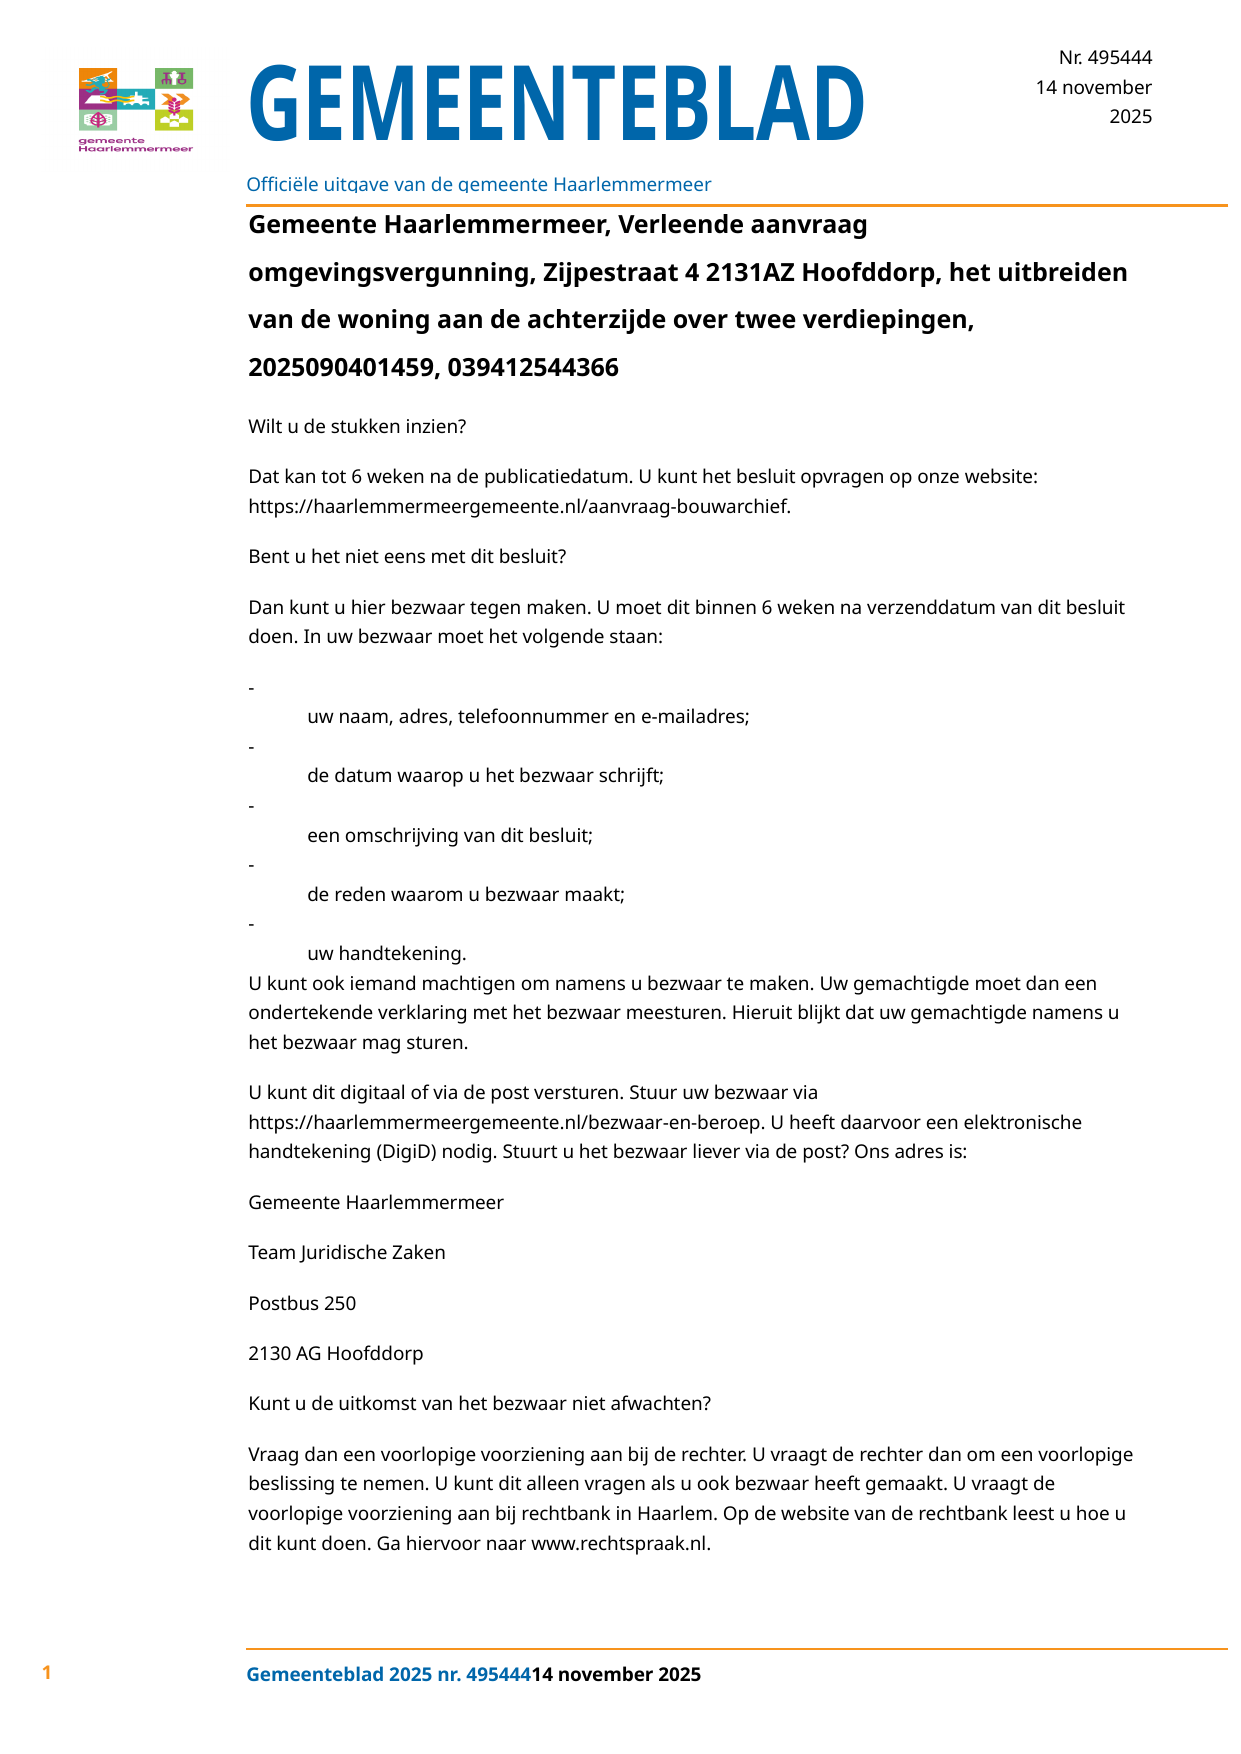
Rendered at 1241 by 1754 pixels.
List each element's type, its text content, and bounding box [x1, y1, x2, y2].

text Kunt u de uitkomst van het bezwaar niet afwachten? [248, 1391, 1152, 1416]
text Postbus 250 [248, 1290, 1152, 1316]
text Gemeente Haarlemmermeer, Verleende aanvraag omgevingsvergunning, Zijpestraat 4 2131AZ Hoofddorp, het uitbreiden van de woning aan de achterzijde over twee verdiepingen, 2025090401459, 039412544366 [248, 207, 1152, 384]
text U kunt ook iemand machtigen om namens u bezwaar te maken. Uw gemachtigde moet dan een ondertekende verklaring met het bezwaar meesturen. Hieruit blijkt dat uw gemachtigde namens u het bezwaar mag sturen. [248, 970, 1152, 1055]
text 2130 AG Hoofddorp [248, 1340, 1152, 1366]
list de datum waarop u het bezwaar schrijft; [248, 763, 1152, 788]
text Gemeente Haarlemmermeer [248, 1189, 1152, 1215]
text Dan kunt u hier bezwaar tegen maken. U moet dit binnen 6 weken na verzenddatum van dit besluit doen. In uw bezwaar moet het volgende staan: [248, 594, 1152, 649]
text Bent u het niet eens met dit besluit? [248, 543, 1152, 569]
list een omschrijving van dit besluit; [248, 822, 1152, 848]
text Team Juridische Zaken [248, 1239, 1152, 1265]
text U kunt dit digitaal of via de post versturen. Stuur uw bezwaar via https://haarlemmermeergemeente.nl/bezwaar-en-beroep. U heeft daarvoor een elektronische handtekening (DigiD) nodig. Stuurt u het bezwaar liever via de post? Ons adres is: [248, 1079, 1152, 1164]
list uw handtekening. [248, 940, 1152, 966]
list uw naam, adres, telefoonnummer en e-mailadres; [248, 703, 1152, 729]
text Wilt u de stukken inzien? [248, 413, 1152, 439]
picture [41, 47, 231, 172]
list de reden waarom u bezwaar maakt; [248, 881, 1152, 907]
text Dat kan tot 6 weken na de publicatiedatum. U kunt het besluit opvragen op onze website: https://haarlemmermeergemeente.nl/aanvraag-bouwarchief. [248, 463, 1152, 519]
text Vraag dan een voorlopige voorziening aan bij de rechter. U vraagt de rechter dan om een voorlopige beslissing te nemen. U kunt dit alleen vragen als u ook bezwaar heeft gemaakt. U vraagt de voorlopige voorziening aan bij rechtbank in Haarlem. Op de website van de rechtbank leest u hoe u dit kunt doen. Ga hiervoor naar www.rechtspraak.nl. [248, 1441, 1152, 1556]
